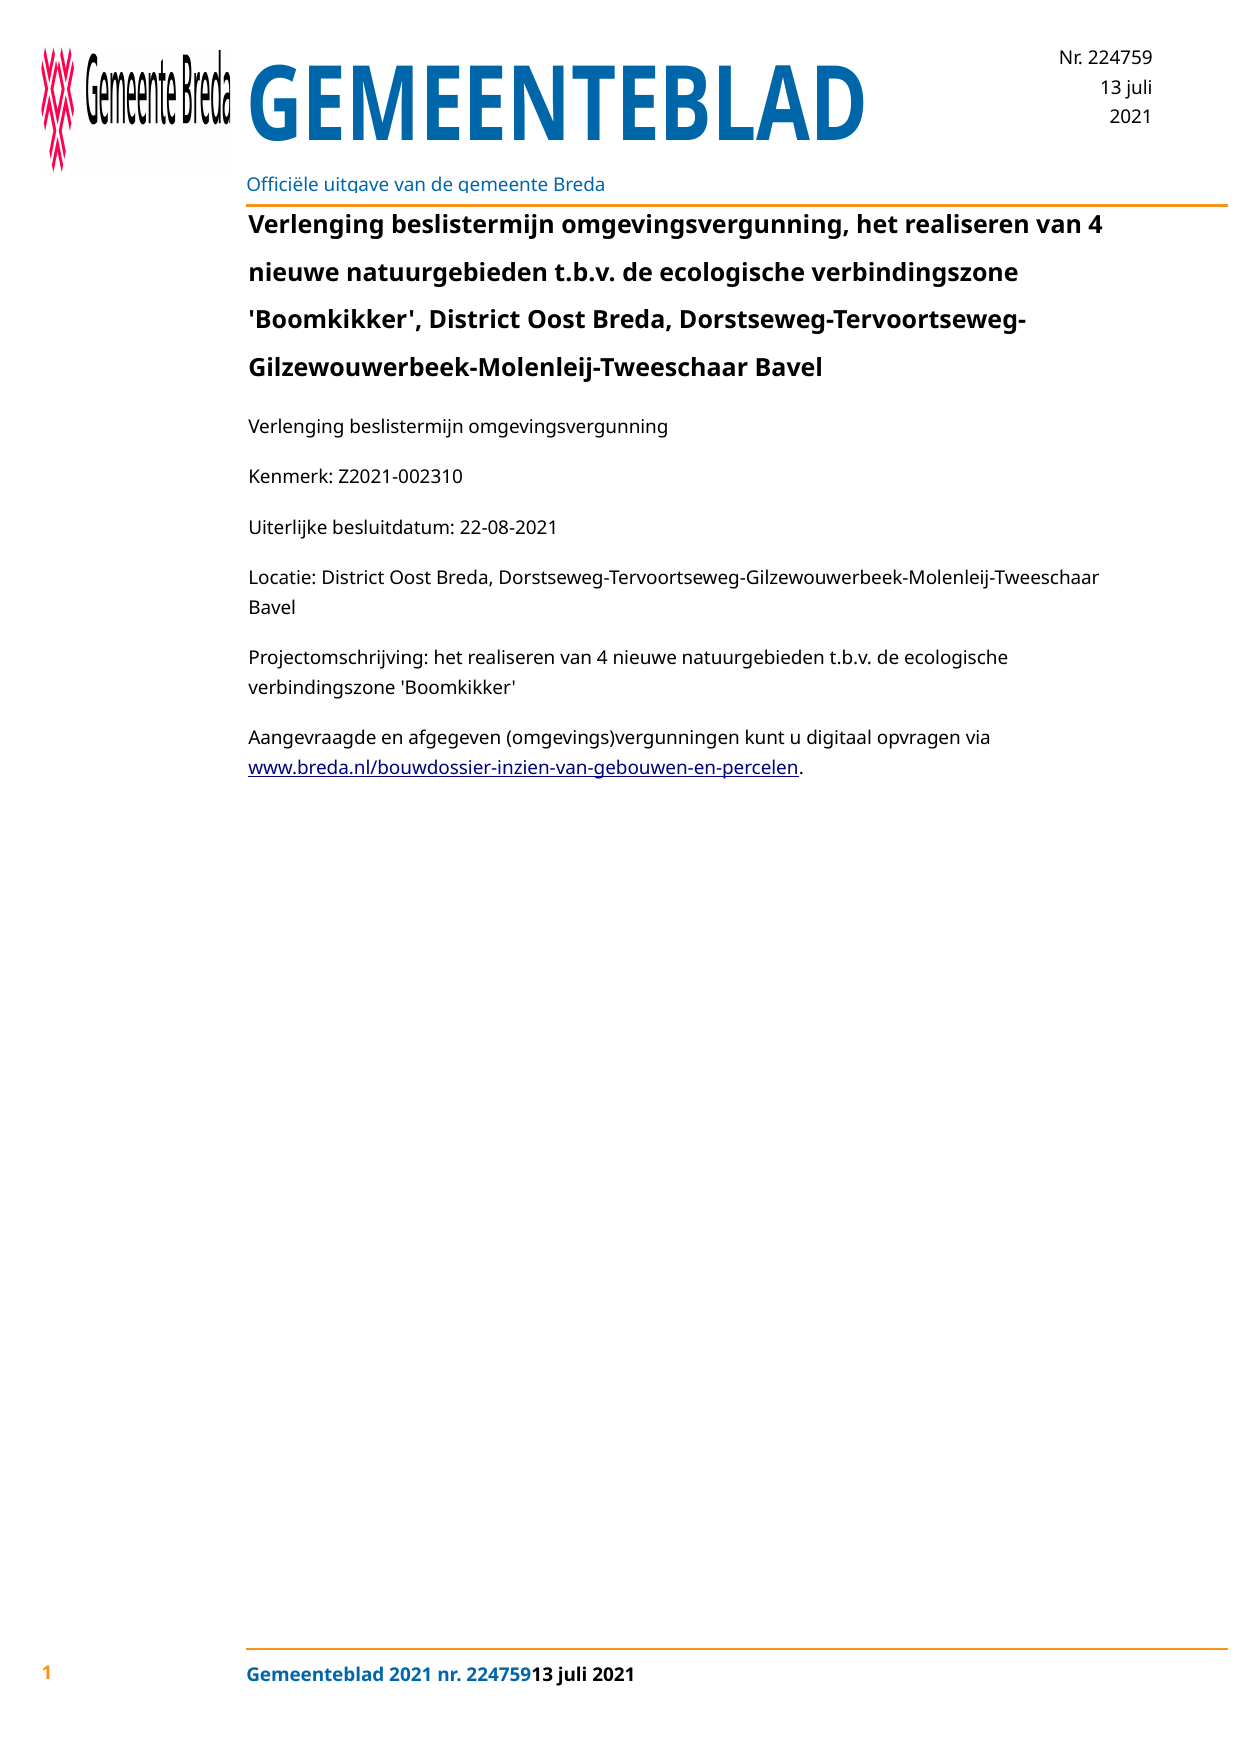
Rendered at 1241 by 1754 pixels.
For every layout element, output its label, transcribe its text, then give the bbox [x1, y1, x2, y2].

picture [41, 47, 231, 172]
text Uiterlijke besluitdatum: 22-08-2021 [248, 514, 1152, 540]
text Aangevraagde en afgegeven (omgevings)vergunningen kunt u digitaal opvragen via www.breda.nl/bouwdossier-inzien-van-gebouwen-en-percelen. [248, 724, 1152, 780]
text Kenmerk: Z2021-002310 [248, 463, 1152, 489]
text Verlenging beslistermijn omgevingsvergunning [248, 413, 1152, 439]
text Locatie: District Oost Breda, Dorstseweg-Tervoortseweg-Gilzewouwerbeek-Molenleij-Tweeschaar Bavel [248, 564, 1152, 620]
text Verlenging beslistermijn omgevingsvergunning, het realiseren van 4 nieuwe natuurgebieden t.b.v. de ecologische verbindingszone 'Boomkikker', District Oost Breda, Dorstseweg-Tervoortseweg-Gilzewouwerbeek-Molenleij-Tweeschaar Bavel [248, 207, 1152, 384]
text Projectomschrijving: het realiseren van 4 nieuwe natuurgebieden t.b.v. de ecologische verbindingszone 'Boomkikker' [248, 644, 1152, 700]
